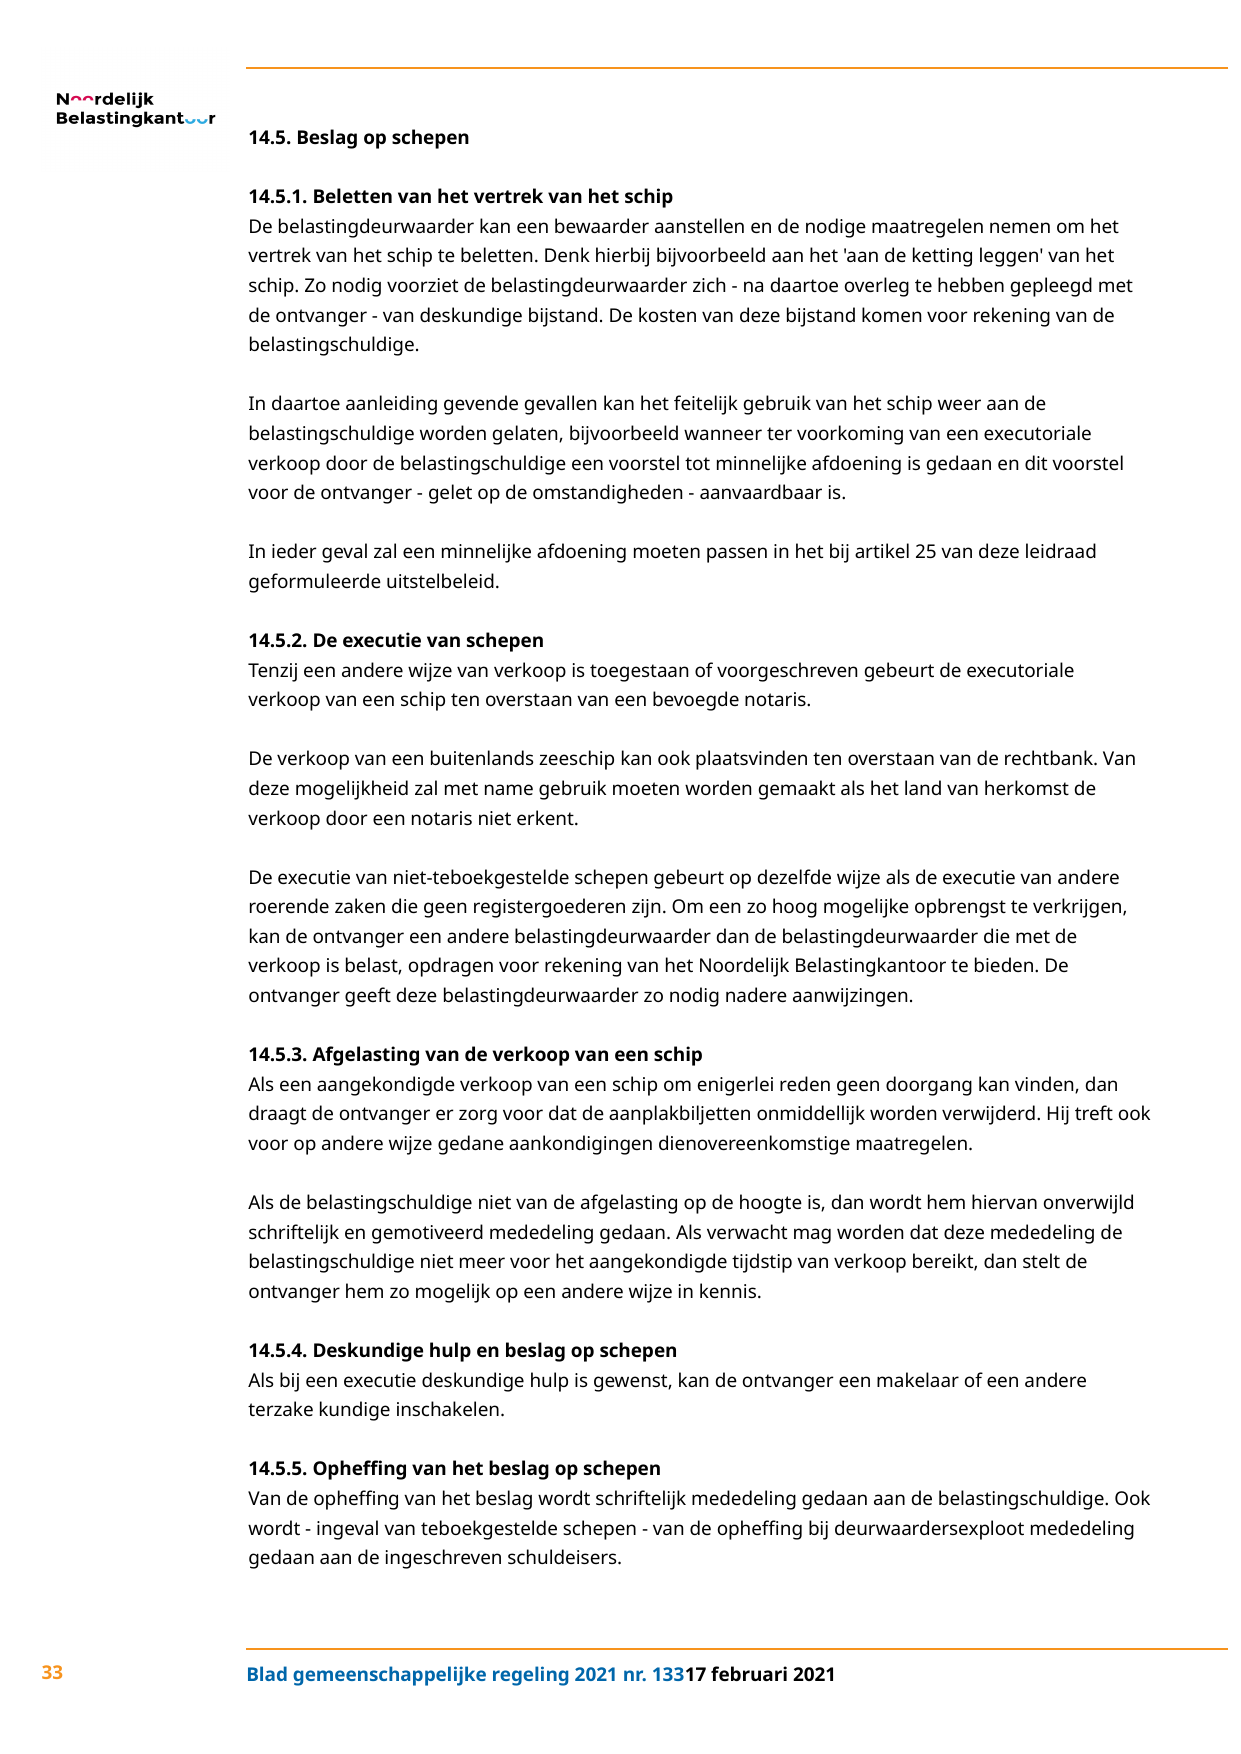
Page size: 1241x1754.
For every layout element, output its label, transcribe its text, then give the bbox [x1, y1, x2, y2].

text 14.5.5. Opheffing van het beslag op schepen [248, 1456, 1152, 1481]
text Tenzij een andere wijze van verkoop is toegestaan of voorgeschreven gebeurt de executoriale verkoop van een schip ten overstaan van een bevoegde notaris. [248, 657, 1152, 712]
text Als bij een executie deskundige hulp is gewenst, kan de ontvanger een makelaar of een andere terzake kundige inschakelen. [248, 1367, 1152, 1422]
text 14.5.2. De executie van schepen [248, 627, 1152, 653]
text 14.5.3. Afgelasting van de verkoop van een schip [248, 1041, 1152, 1067]
text In ieder geval zal een minnelijke afdoening moeten passen in het bij artikel 25 van deze leidraad geformuleerde uitstelbeleid. [248, 538, 1152, 594]
text Als een aangekondigde verkoop van een schip om enigerlei reden geen doorgang kan vinden, dan draagt de ontvanger er zorg voor dat de aanplakbiljetten onmiddellijk worden verwijderd. Hij treft ook voor op andere wijze gedane aankondigingen dienovereenkomstige maatregelen. [248, 1071, 1152, 1156]
text 14.5.4. Deskundige hulp en beslag op schepen [248, 1337, 1152, 1363]
text De belastingdeurwaarder kan een bewaarder aanstellen en de nodige maatregelen nemen om het vertrek van het schip te beletten. Denk hierbij bijvoorbeeld aan het 'aan de ketting leggen' van het schip. Zo nodig voorziet de belastingdeurwaarder zich - na daartoe overleg te hebben gepleegd met de ontvanger - van deskundige bijstand. De kosten van deze bijstand komen voor rekening van de belastingschuldige. [248, 213, 1152, 357]
text De executie van niet-teboekgestelde schepen gebeurt op dezelfde wijze als de executie van andere roerende zaken die geen registergoederen zijn. Om een zo hoog mogelijke opbrengst te verkrijgen, kan de ontvanger een andere belastingdeurwaarder dan de belastingdeurwaarder die met de verkoop is belast, opdragen voor rekening van het Noordelijk Belastingkantoor te bieden. De ontvanger geeft deze belastingdeurwaarder zo nodig nadere aanwijzingen. [248, 864, 1152, 1008]
text In daartoe aanleiding gevende gevallen kan het feitelijk gebruik van het schip weer aan de belastingschuldige worden gelaten, bijvoorbeeld wanneer ter voorkoming van een executoriale verkoop door de belastingschuldige een voorstel tot minnelijke afdoening is gedaan en dit voorstel voor de ontvanger - gelet op de omstandigheden - aanvaardbaar is. [248, 391, 1152, 505]
picture [41, 47, 231, 172]
text Van de opheffing van het beslag wordt schriftelijk mededeling gedaan aan de belastingschuldige. Ook wordt - ingeval van teboekgestelde schepen - van de opheffing bij deurwaardersexploot mededeling gedaan aan de ingeschreven schuldeisers. [248, 1485, 1152, 1570]
text De verkoop van een buitenlands zeeschip kan ook plaatsvinden ten overstaan van de rechtbank. Van deze mogelijkheid zal met name gebruik moeten worden gemaakt als het land van herkomst de verkoop door een notaris niet erkent. [248, 746, 1152, 831]
text Als de belastingschuldige niet van de afgelasting op de hoogte is, dan wordt hem hiervan onverwijld schriftelijk en gemotiveerd mededeling gedaan. Als verwacht mag worden dat deze mededeling de belastingschuldige niet meer voor het aangekondigde tijdstip van verkoop bereikt, dan stelt de ontvanger hem zo mogelijk op een andere wijze in kennis. [248, 1189, 1152, 1304]
text 14.5.1. Beletten van het vertrek van het schip [248, 183, 1152, 209]
text 14.5. Beslag op schepen [248, 124, 1152, 150]
